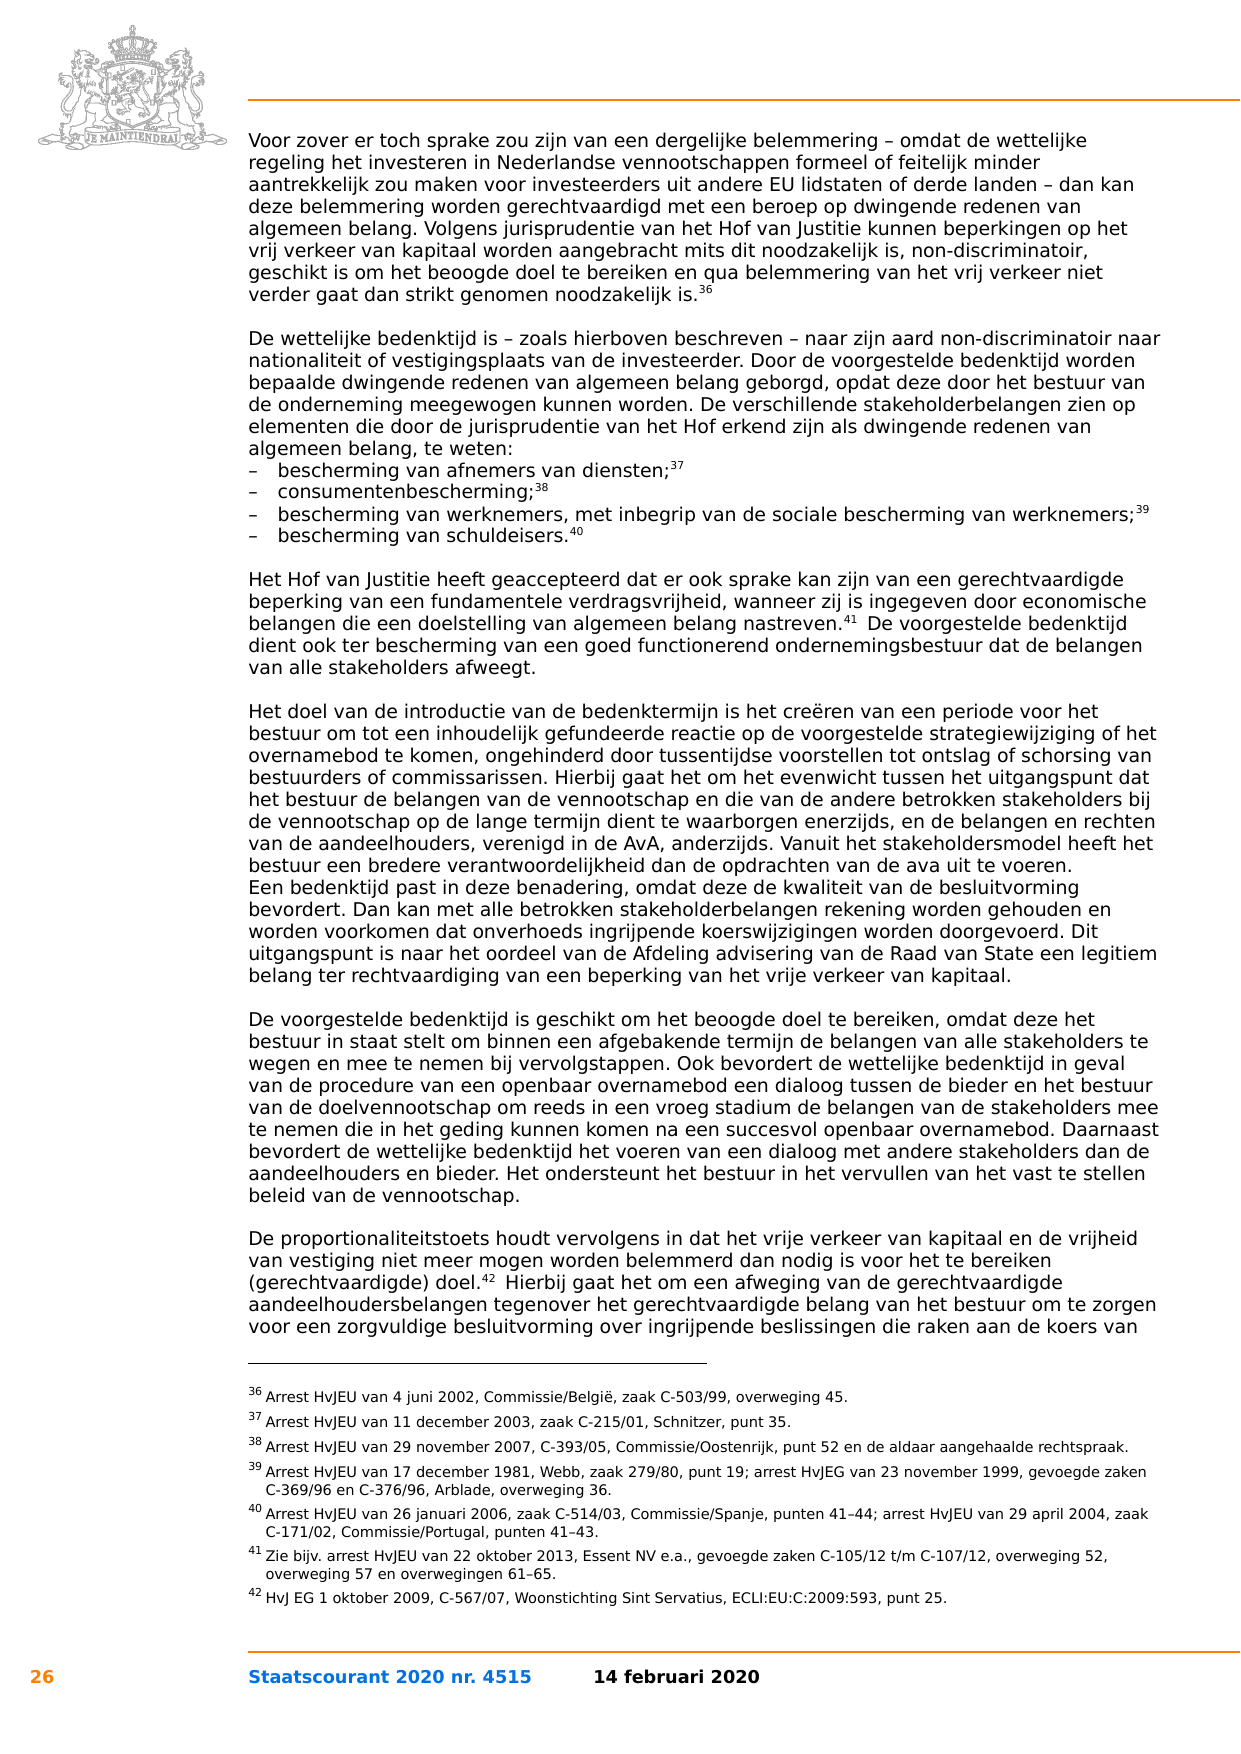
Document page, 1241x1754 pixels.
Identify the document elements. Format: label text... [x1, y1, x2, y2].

text Arrest HvJEU van 11 december 2003, zaak C-215/01, Schnitzer, punt 35. [248, 1410, 1163, 1432]
picture [38, 25, 227, 150]
text Het doel van de introductie van de bedenktermijn is het creëren van een periode voor het bestuur om tot een inhoudelijk gefundeerde reactie op de voorgestelde strategiewijziging of het overnamebod te komen, ongehinderd door tussentijdse voorstellen tot ontslag of schorsing van bestuurders of commissarissen. Hierbij gaat het om het evenwicht tussen het uitgangspunt dat het bestuur de belangen van de vennootschap en die van de andere betrokken stakeholders bij de vennootschap op de lange termijn dient te waarborgen enerzijds, en de belangen en rechten van de aandeelhouders, verenigd in de AvA, anderzijds. Vanuit het stakeholdersmodel heeft het bestuur een bredere verantwoordelijkheid dan de opdrachten van de ava uit te voeren. [248, 701, 1163, 877]
text Zie bijv. arrest HvJEU van 22 oktober 2013, Essent NV e.a., gevoegde zaken C-105/12 t/m C-107/12, overweging 52, overweging 57 en overwegingen 61–65. [248, 1544, 1163, 1583]
text Arrest HvJEU van 4 juni 2002, Commissie/België, zaak C-503/99, overweging 45. [248, 1385, 1163, 1407]
text – consumentenbescherming; [248, 481, 1163, 503]
text – bescherming van schuldeisers. [248, 525, 1163, 547]
text HvJ EG 1 oktober 2009, C-567/07, Woonstichting Sint Servatius, ECLI:EU:C:2009:593, punt 25. [248, 1586, 1163, 1608]
text Het Hof van Justitie heeft geaccepteerd dat er ook sprake kan zijn van een gerechtvaardigde beperking van een fundamentele verdragsvrijheid, wanneer zij is ingegeven door economische belangen die een doelstelling van algemeen belang nastreven. De voorgestelde bedenktijd dient ook ter bescherming van een goed functionerend ondernemingsbestuur dat de belangen van alle stakeholders afweegt. [248, 569, 1163, 679]
text Een bedenktijd past in deze benadering, omdat deze de kwaliteit van de besluitvorming bevordert. Dan kan met alle betrokken stakeholderbelangen rekening worden gehouden en worden voorkomen dat onverhoeds ingrijpende koerswijzigingen worden doorgevoerd. Dit uitgangspunt is naar het oordeel van de Afdeling advisering van de Raad van State een legitiem belang ter rechtvaardiging van een beperking van het vrije verkeer van kapitaal. [248, 877, 1163, 987]
text Arrest HvJEU van 26 januari 2006, zaak C-514/03, Commissie/Spanje, punten 41–44; arrest HvJEU van 29 april 2004, zaak C-171/02, Commissie/Portugal, punten 41–43. [248, 1502, 1163, 1541]
text – bescherming van afnemers van diensten; [248, 459, 1163, 481]
text Arrest HvJEU van 17 december 1981, Webb, zaak 279/80, punt 19; arrest HvJEG van 23 november 1999, gevoegde zaken C-369/96 en C-376/96, Arblade, overweging 36. [248, 1460, 1163, 1499]
text Voor zover er toch sprake zou zijn van een dergelijke belemmering – omdat de wettelijke regeling het investeren in Nederlandse vennootschappen formeel of feitelijk minder aantrekkelijk zou maken voor investeerders uit andere EU lidstaten of derde landen – dan kan deze belemmering worden gerechtvaardigd met een beroep op dwingende redenen van algemeen belang. Volgens jurisprudentie van het Hof van Justitie kunnen beperkingen op het vrij verkeer van kapitaal worden aangebracht mits dit noodzakelijk is, non-discriminatoir, geschikt is om het beoogde doel te bereiken en qua belemmering van het vrij verkeer niet verder gaat dan strikt genomen noodzakelijk is. [248, 130, 1163, 306]
text De wettelijke bedenktijd is – zoals hierboven beschreven – naar zijn aard non-discriminatoir naar nationaliteit of vestigingsplaats van de investeerder. Door de voorgestelde bedenktijd worden bepaalde dwingende redenen van algemeen belang geborgd, opdat deze door het bestuur van de onderneming meegewogen kunnen worden. De verschillende stakeholderbelangen zien op elementen die door de jurisprudentie van het Hof erkend zijn als dwingende redenen van algemeen belang, te weten: [248, 328, 1163, 459]
text De proportionaliteitstoets houdt vervolgens in dat het vrije verkeer van kapitaal en de vrijheid van vestiging niet meer mogen worden belemmerd dan nodig is voor het te bereiken (gerechtvaardigde) doel. Hierbij gaat het om een afweging van de gerechtvaardigde aandeelhoudersbelangen tegenover het gerechtvaardigde belang van het bestuur om te zorgen voor een zorgvuldige besluitvorming over ingrijpende beslissingen die raken aan de koers van [248, 1228, 1163, 1338]
text De voorgestelde bedenktijd is geschikt om het beoogde doel te bereiken, omdat deze het bestuur in staat stelt om binnen een afgebakende termijn de belangen van alle stakeholders te wegen en mee te nemen bij vervolgstappen. Ook bevordert de wettelijke bedenktijd in geval van de procedure van een openbaar overnamebod een dialoog tussen de bieder en het bestuur van de doelvennootschap om reeds in een vroeg stadium de belangen van de stakeholders mee te nemen die in het geding kunnen komen na een succesvol openbaar overnamebod. Daarnaast bevordert de wettelijke bedenktijd het voeren van een dialoog met andere stakeholders dan de aandeelhouders en bieder. Het ondersteunt het bestuur in het vervullen van het vast te stellen beleid van de vennootschap. [248, 1009, 1163, 1206]
text Arrest HvJEU van 29 november 2007, C-393/05, Commissie/Oostenrijk, punt 52 en de aldaar aangehaalde rechtspraak. [248, 1435, 1163, 1457]
text – bescherming van werknemers, met inbegrip van de sociale bescherming van werknemers; [248, 503, 1163, 525]
